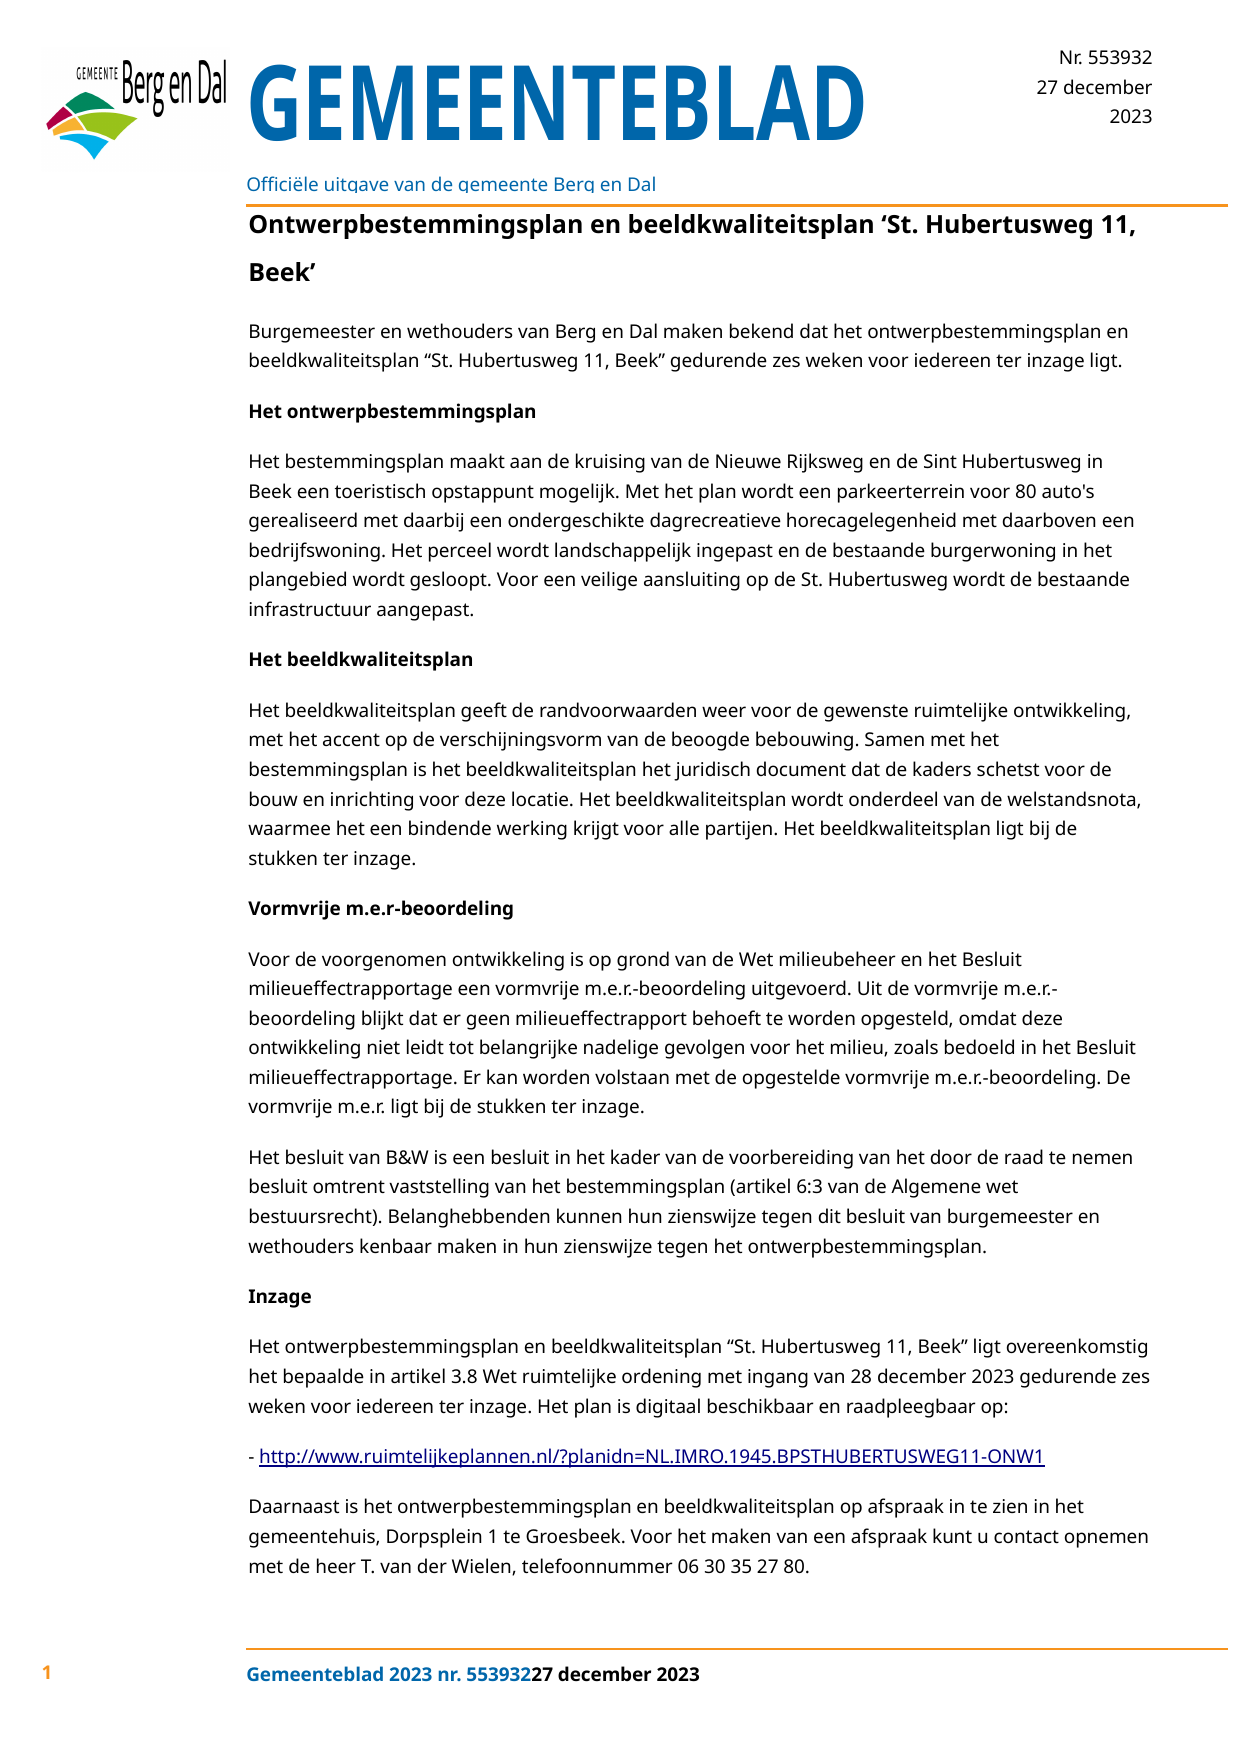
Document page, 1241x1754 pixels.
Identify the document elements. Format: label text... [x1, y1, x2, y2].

text Het ontwerpbestemmingsplan [248, 398, 1152, 424]
text Burgemeester en wethouders van Berg en Dal maken bekend dat het ontwerpbestemmingsplan en beeldkwaliteitsplan “St. Hubertusweg 11, Beek” gedurende zes weken voor iedereen ter inzage ligt. [248, 318, 1152, 373]
text Vormvrije m.e.r-beoordeling [248, 895, 1152, 921]
text Het beeldkwaliteitsplan geeft de randvoorwaarden weer voor de gewenste ruimtelijke ontwikkeling, met het accent op de verschijningsvorm van de beoogde bebouwing. Samen met het bestemmingsplan is het beeldkwaliteitsplan het juridisch document dat de kaders schetst voor de bouw en inrichting voor deze locatie. Het beeldkwaliteitsplan wordt onderdeel van de welstandsnota, waarmee het een bindende werking krijgt voor alle partijen. Het beeldkwaliteitsplan ligt bij de stukken ter inzage. [248, 697, 1152, 871]
text Ontwerpbestemmingsplan en beeldkwaliteitsplan ‘St. Hubertusweg 11, Beek’ [248, 207, 1152, 288]
text Voor de voorgenomen ontwikkeling is op grond van de Wet milieubeheer en het Besluit milieueffectrapportage een vormvrije m.e.r.-beoordeling uitgevoerd. Uit de vormvrije m.e.r.-beoordeling blijkt dat er geen milieueffectrapport behoeft te worden opgesteld, omdat deze ontwikkeling niet leidt tot belangrijke nadelige gevolgen voor het milieu, zoals bedoeld in het Besluit milieueffectrapportage. Er kan worden volstaan met de opgestelde vormvrije m.e.r.-beoordeling. De vormvrije m.e.r. ligt bij de stukken ter inzage. [248, 946, 1152, 1119]
text Het besluit van B&W is een besluit in het kader van de voorbereiding van het door de raad te nemen besluit omtrent vaststelling van het bestemmingsplan (artikel 6:3 van de Algemene wet bestuursrecht). Belanghebbenden kunnen hun zienswijze tegen dit besluit van burgemeester en wethouders kenbaar maken in hun zienswijze tegen het ontwerpbestemmingsplan. [248, 1144, 1152, 1259]
text - http://www.ruimtelijkeplannen.nl/?planidn=NL.IMRO.1945.BPSTHUBERTUSWEG11-ONW1 [248, 1443, 1152, 1469]
text Het bestemmingsplan maakt aan de kruising van de Nieuwe Rijksweg en de Sint Hubertusweg in Beek een toeristisch opstappunt mogelijk. Met het plan wordt een parkeerterrein voor 80 auto's gerealiseerd met daarbij een ondergeschikte dagrecreatieve horecagelegenheid met daarboven een bedrijfswoning. Het perceel wordt landschappelijk ingepast en de bestaande burgerwoning in het plangebied wordt gesloopt. Voor een veilige aansluiting op de St. Hubertusweg wordt de bestaande infrastructuur aangepast. [248, 448, 1152, 622]
text Het ontwerpbestemmingsplan en beeldkwaliteitsplan “St. Hubertusweg 11, Beek” ligt overeenkomstig het bepaalde in artikel 3.8 Wet ruimtelijke ordening met ingang van 28 december 2023 gedurende zes weken voor iedereen ter inzage. Het plan is digitaal beschikbaar en raadpleegbaar op: [248, 1334, 1152, 1419]
text Het beeldkwaliteitsplan [248, 647, 1152, 672]
text Inzage [248, 1283, 1152, 1309]
text Daarnaast is het ontwerpbestemmingsplan en beeldkwaliteitsplan op afspraak in te zien in het gemeentehuis, Dorpsplein 1 te Groesbeek. Voor het maken van een afspraak kunt u contact opnemen met de heer T. van der Wielen, telefoonnummer 06 30 35 27 80. [248, 1494, 1152, 1579]
picture [41, 47, 231, 172]
